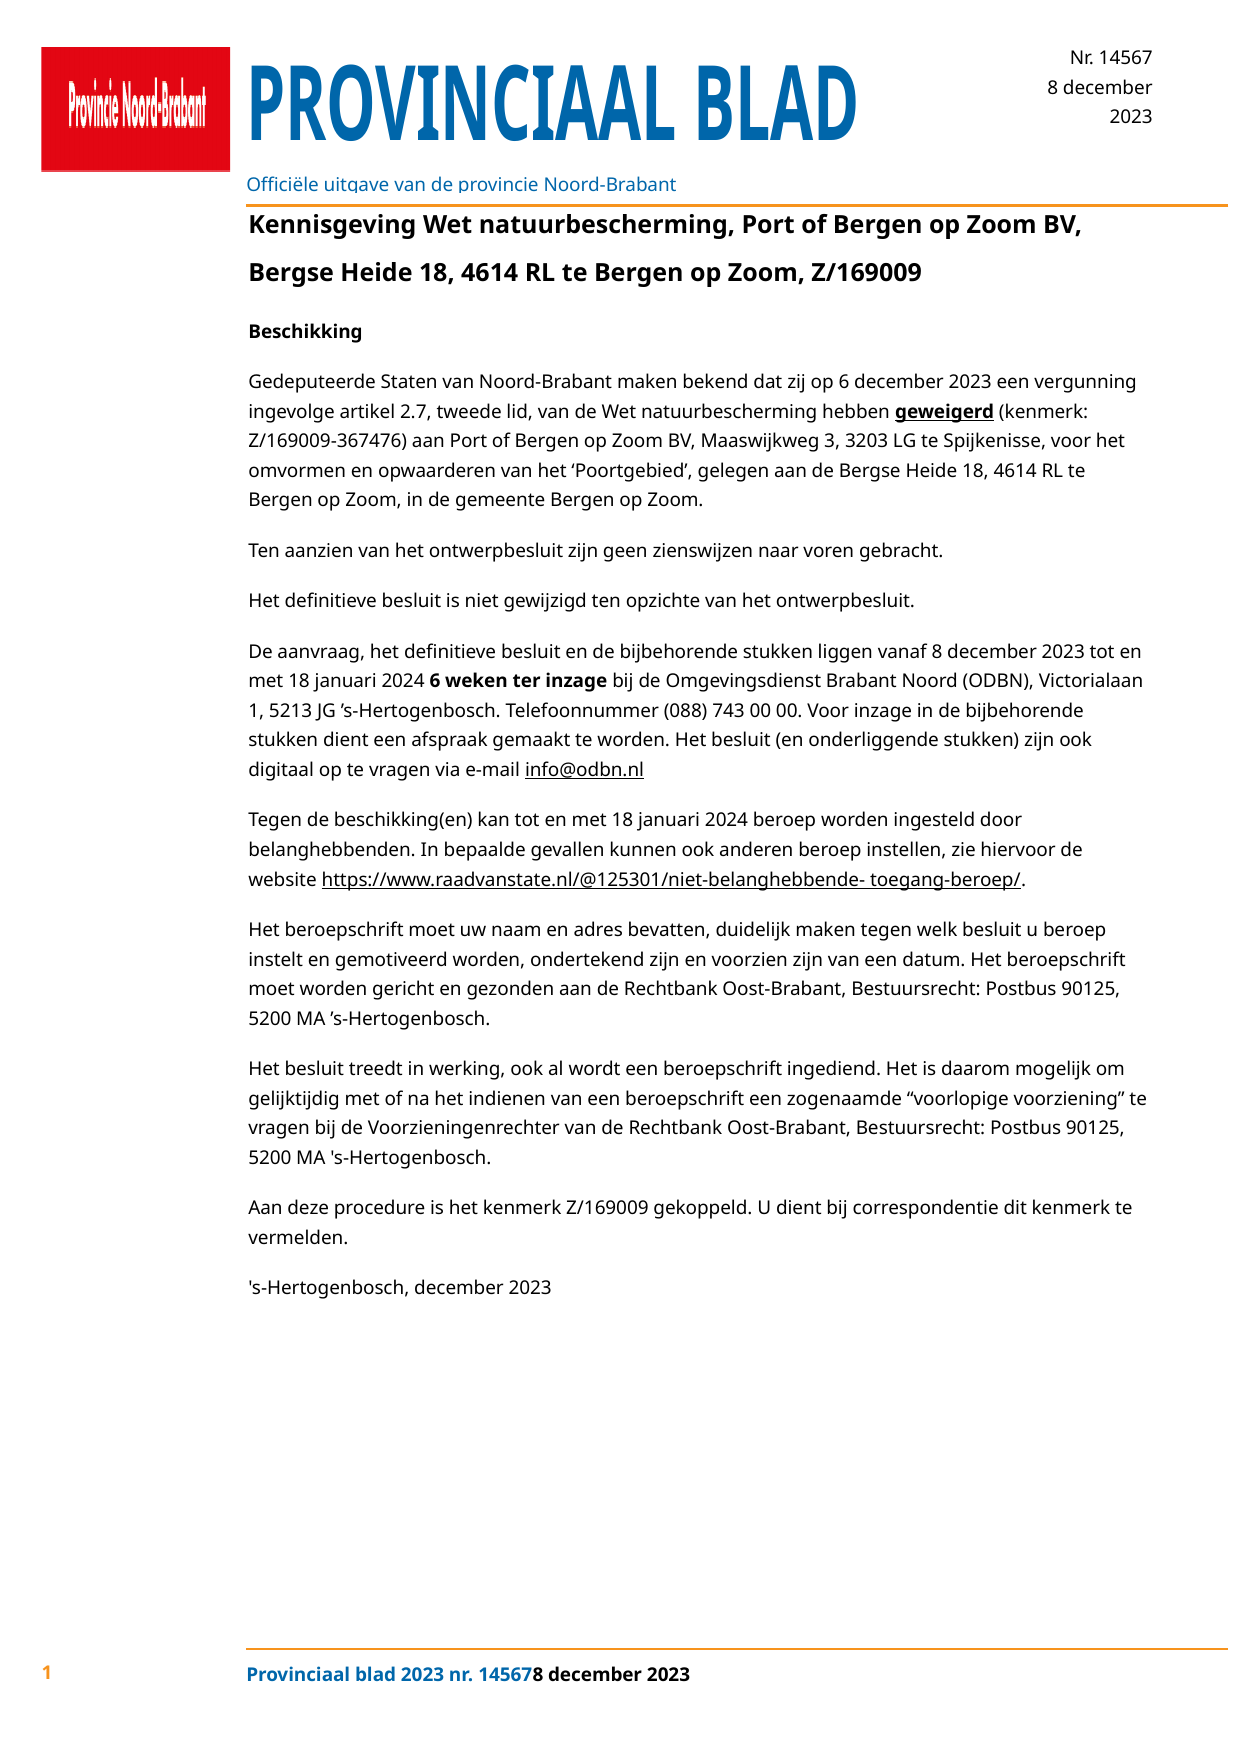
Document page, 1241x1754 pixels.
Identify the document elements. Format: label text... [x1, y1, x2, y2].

text Ten aanzien van het ontwerpbesluit zijn geen zienswijzen naar voren gebracht. [248, 537, 1152, 563]
text 's-Hertogenbosch, december 2023 [248, 1274, 1152, 1300]
text Gedeputeerde Staten van Noord-Brabant maken bekend dat zij op 6 december 2023 een vergunning ingevolge artikel 2.7, tweede lid, van de Wet natuurbescherming hebben geweigerd (kenmerk: Z/169009-367476) aan Port of Bergen op Zoom BV, Maaswijkweg 3, 3203 LG te Spijkenisse, voor het omvormen en opwaarderen van het ‘Poortgebied’, gelegen aan de Bergse Heide 18, 4614 RL te Bergen op Zoom, in de gemeente Bergen op Zoom. [248, 368, 1152, 512]
text Aan deze procedure is het kenmerk Z/169009 gekoppeld. U dient bij correspondentie dit kenmerk te vermelden. [248, 1194, 1152, 1250]
text De aanvraag, het definitieve besluit en de bijbehorende stukken liggen vanaf 8 december 2023 tot en met 18 januari 2024 6 weken ter inzage bij de Omgevingsdienst Brabant Noord (ODBN), Victorialaan 1, 5213 JG ’s-Hertogenbosch. Telefoonnummer (088) 743 00 00. Voor inzage in de bijbehorende stukken dient een afspraak gemaakt te worden. Het besluit (en onderliggende stukken) zijn ook digitaal op te vragen via e-mail info@odbn.nl [248, 638, 1152, 782]
text Het definitieve besluit is niet gewijzigd ten opzichte van het ontwerpbesluit. [248, 587, 1152, 613]
text Tegen de beschikking(en) kan tot en met 18 januari 2024 beroep worden ingesteld door belanghebbenden. In bepaalde gevallen kunnen ook anderen beroep instellen, zie hiervoor de website https://www.raadvanstate.nl/@125301/niet-belanghebbende- toegang-beroep/. [248, 807, 1152, 892]
picture [41, 47, 231, 172]
text Kennisgeving Wet natuurbescherming, Port of Bergen op Zoom BV, Bergse Heide 18, 4614 RL te Bergen op Zoom, Z/169009 [248, 207, 1152, 288]
text Het besluit treedt in werking, ook al wordt een beroepschrift ingediend. Het is daarom mogelijk om gelijktijdig met of na het indienen van een beroepschrift een zogenaamde “voorlopige voorziening” te vragen bij de Voorzieningenrechter van de Rechtbank Oost-Brabant, Bestuursrecht: Postbus 90125, 5200 MA 's-Hertogenbosch. [248, 1055, 1152, 1170]
text Beschikking [248, 318, 1152, 344]
text Het beroepschrift moet uw naam en adres bevatten, duidelijk maken tegen welk besluit u beroep instelt en gemotiveerd worden, ondertekend zijn en voorzien zijn van een datum. Het beroepschrift moet worden gericht en gezonden aan de Rechtbank Oost-Brabant, Bestuursrecht: Postbus 90125, 5200 MA ’s-Hertogenbosch. [248, 916, 1152, 1031]
